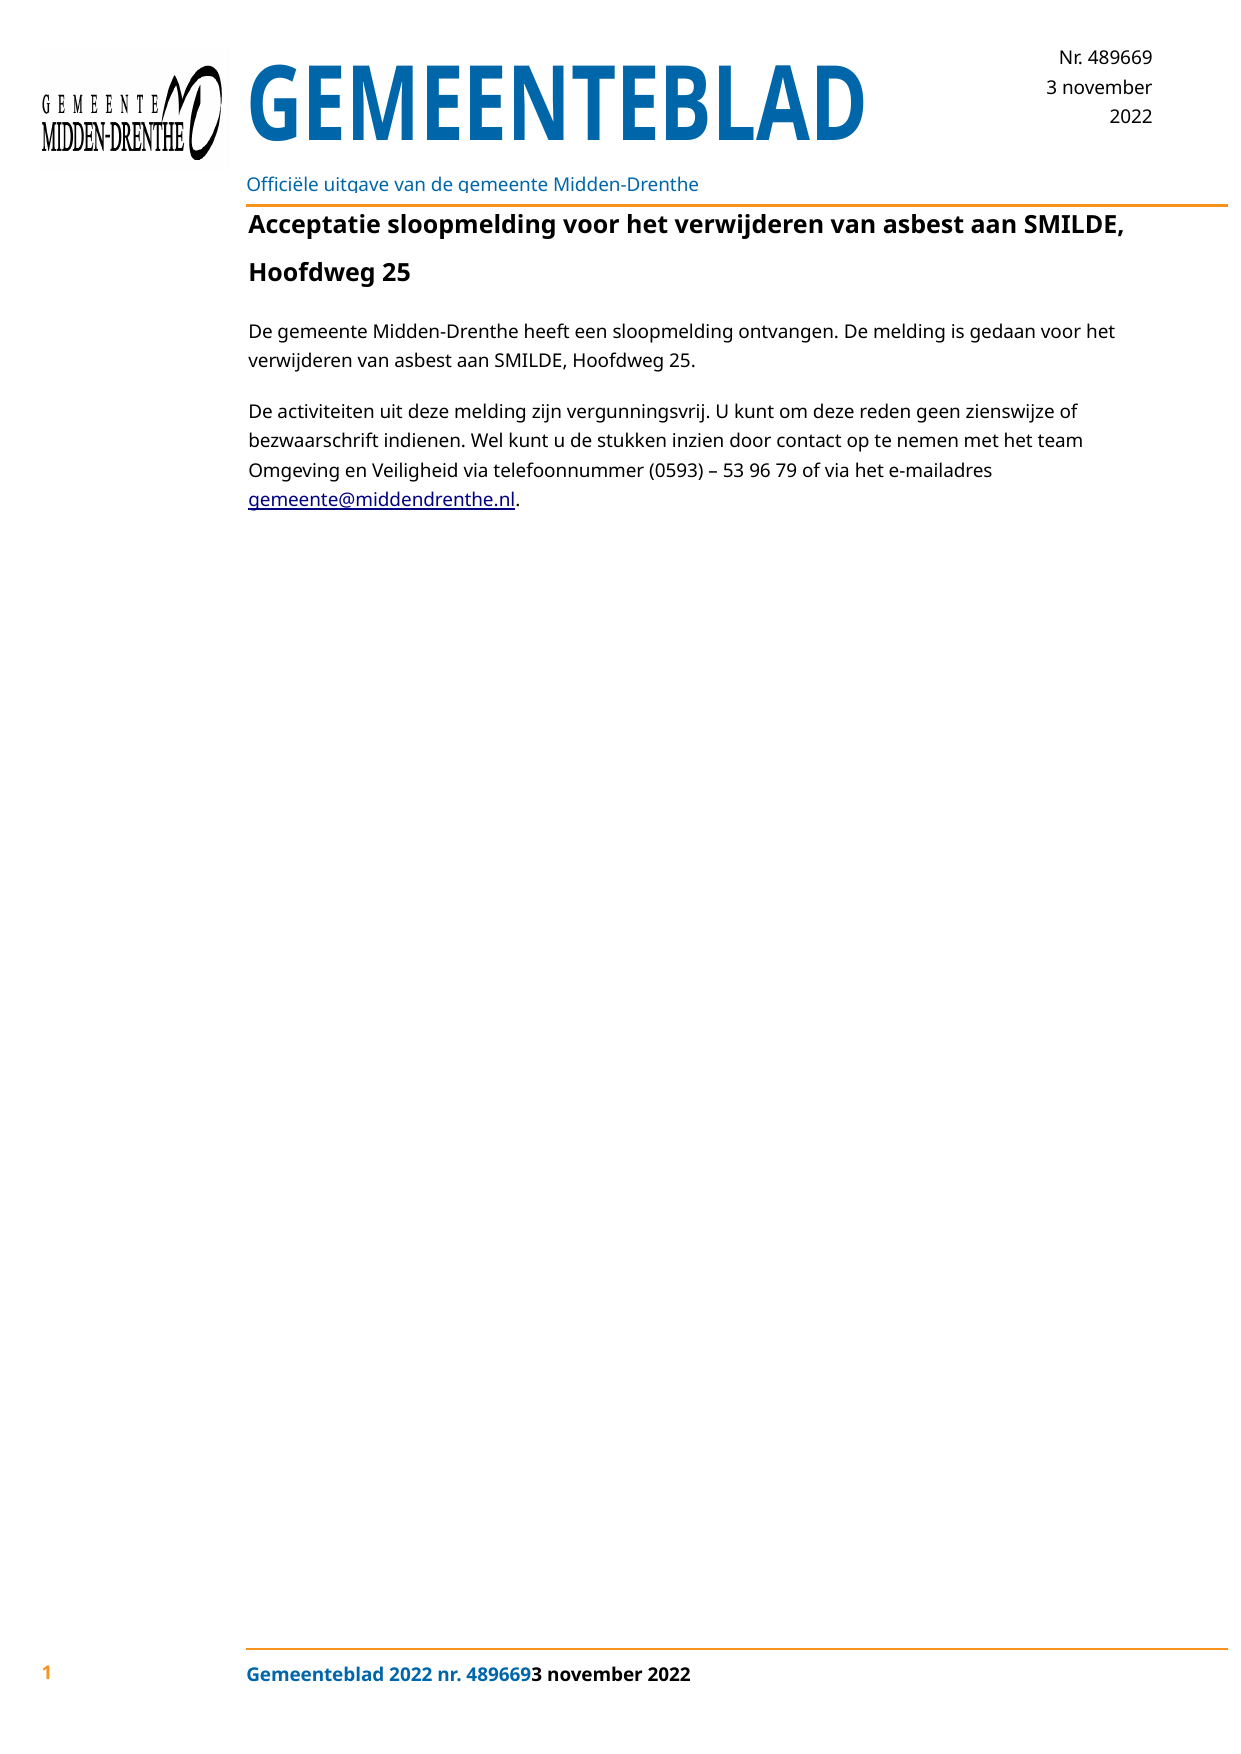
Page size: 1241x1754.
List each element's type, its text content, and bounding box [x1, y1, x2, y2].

text Acceptatie sloopmelding voor het verwijderen van asbest aan SMILDE, Hoofdweg 25 [248, 207, 1152, 288]
text De gemeente Midden-Drenthe heeft een sloopmelding ontvangen. De melding is gedaan voor het verwijderen van asbest aan SMILDE, Hoofdweg 25. [248, 318, 1152, 373]
picture [41, 47, 231, 172]
text De activiteiten uit deze melding zijn vergunningsvrij. U kunt om deze reden geen zienswijze of bezwaarschrift indienen. Wel kunt u de stukken inzien door contact op te nemen met het team Omgeving en Veiligheid via telefoonnummer (0593) – 53 96 79 of via het e-mailadres gemeente@middendrenthe.nl. [248, 398, 1152, 512]
